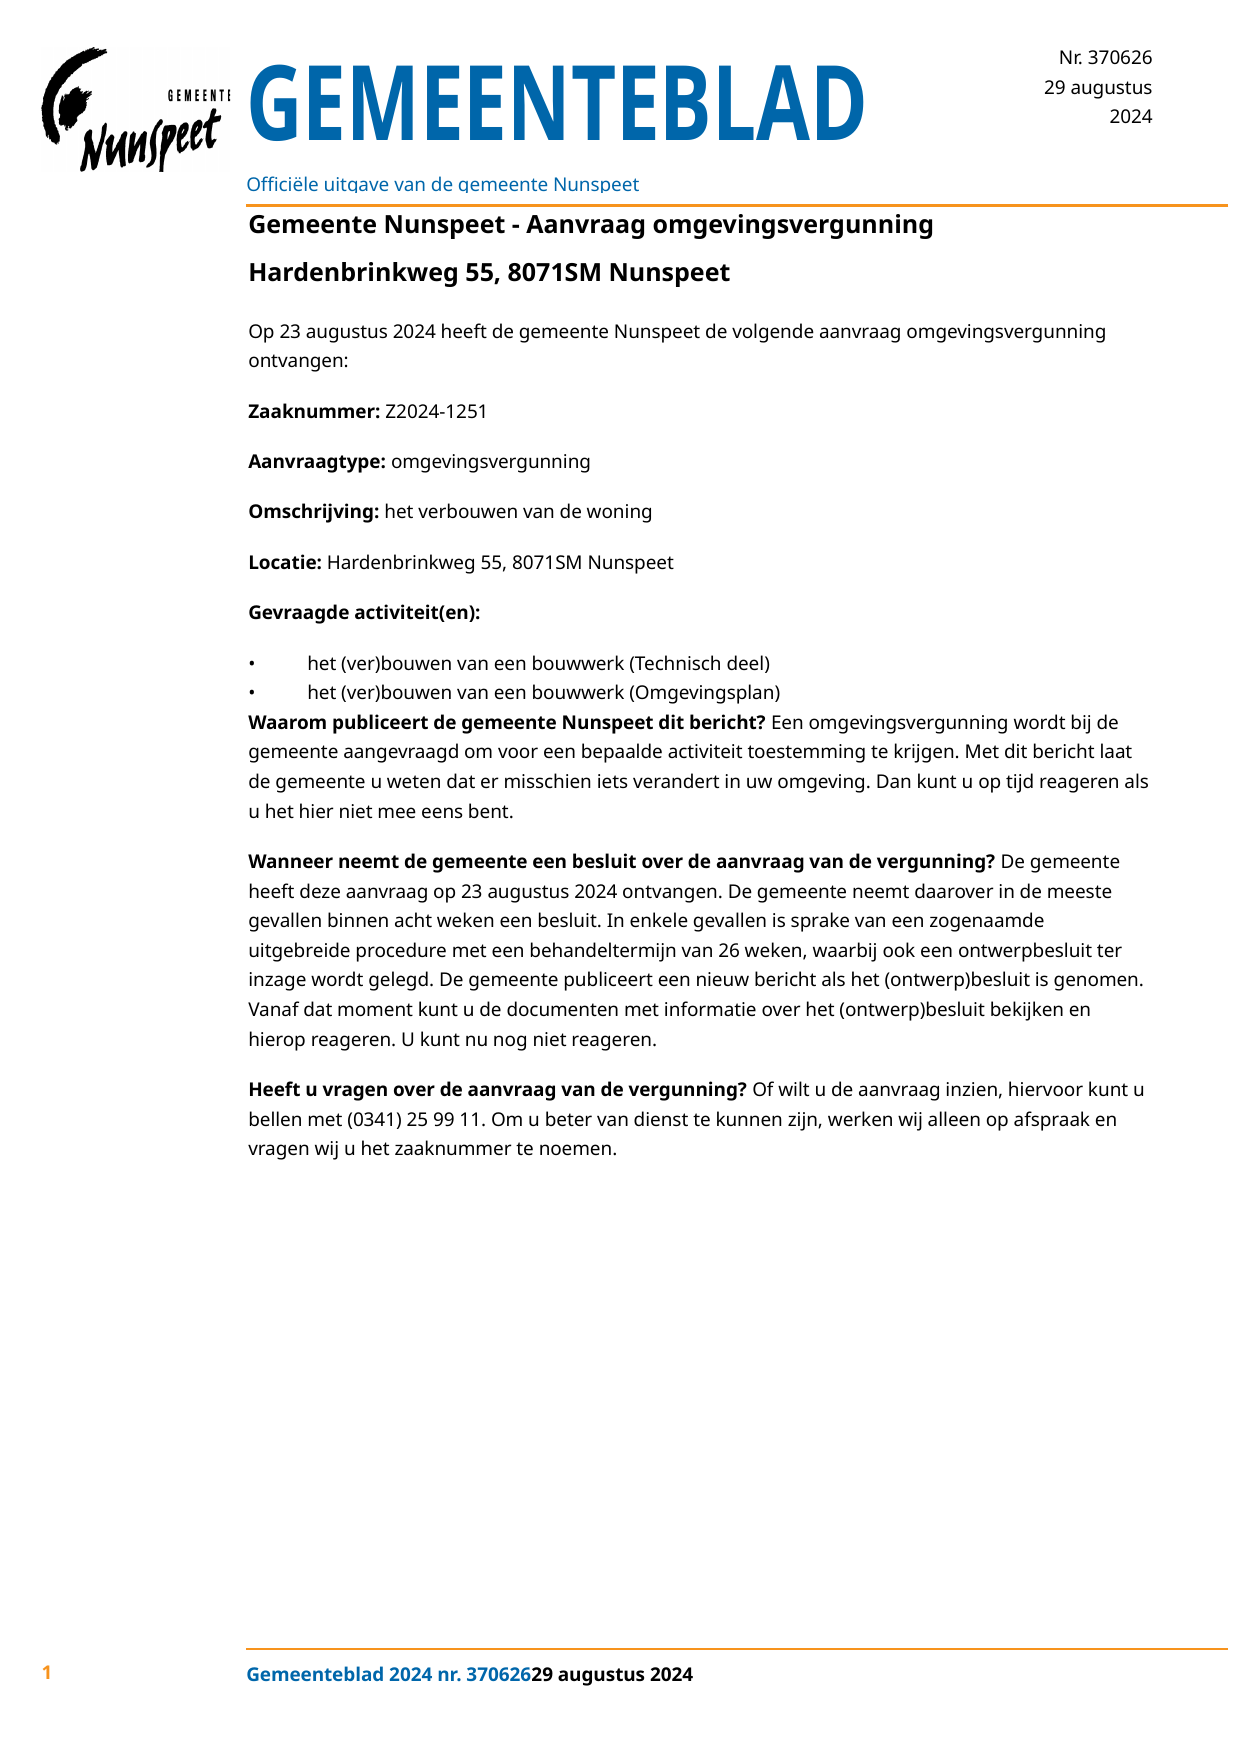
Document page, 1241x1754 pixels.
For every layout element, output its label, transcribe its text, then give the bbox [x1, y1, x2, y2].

text Zaaknummer: Z2024-1251 [248, 398, 1152, 424]
text Aanvraagtype: omgevingsvergunning [248, 448, 1152, 474]
list het (ver)bouwen van een bouwwerk (Omgevingsplan) [248, 679, 1152, 705]
text Gevraagde activiteit(en): [248, 599, 1152, 625]
list het (ver)bouwen van een bouwwerk (Technisch deel) [248, 650, 1152, 676]
text Omschrijving: het verbouwen van de woning [248, 499, 1152, 524]
text Gemeente Nunspeet - Aanvraag omgevingsvergunning Hardenbrinkweg 55, 8071SM Nunspeet [248, 207, 1152, 288]
picture [41, 47, 231, 172]
text Wanneer neemt de gemeente een besluit over de aanvraag van de vergunning? De gemeente heeft deze aanvraag op 23 augustus 2024 ontvangen. De gemeente neemt daarover in de meeste gevallen binnen acht weken een besluit. In enkele gevallen is sprake van een zogenaamde uitgebreide procedure met een behandeltermijn van 26 weken, waarbij ook een ontwerpbesluit ter inzage wordt gelegd. De gemeente publiceert een nieuw bericht als het (ontwerp)besluit is genomen. Vanaf dat moment kunt u de documenten met informatie over het (ontwerp)besluit bekijken en hierop reageren. U kunt nu nog niet reageren. [248, 848, 1152, 1052]
text Op 23 augustus 2024 heeft de gemeente Nunspeet de volgende aanvraag omgevingsvergunning ontvangen: [248, 318, 1152, 373]
text Locatie: Hardenbrinkweg 55, 8071SM Nunspeet [248, 549, 1152, 575]
text Waarom publiceert de gemeente Nunspeet dit bericht? Een omgevingsvergunning wordt bij de gemeente aangevraagd om voor een bepaalde activiteit toestemming te krijgen. Met dit bericht laat de gemeente u weten dat er misschien iets verandert in uw omgeving. Dan kunt u op tijd reageren als u het hier niet mee eens bent. [248, 709, 1152, 824]
text Heeft u vragen over de aanvraag van de vergunning? Of wilt u de aanvraag inzien, hiervoor kunt u bellen met (0341) 25 99 11. Om u beter van dienst te kunnen zijn, werken wij alleen op afspraak en vragen wij u het zaaknummer te noemen. [248, 1076, 1152, 1161]
